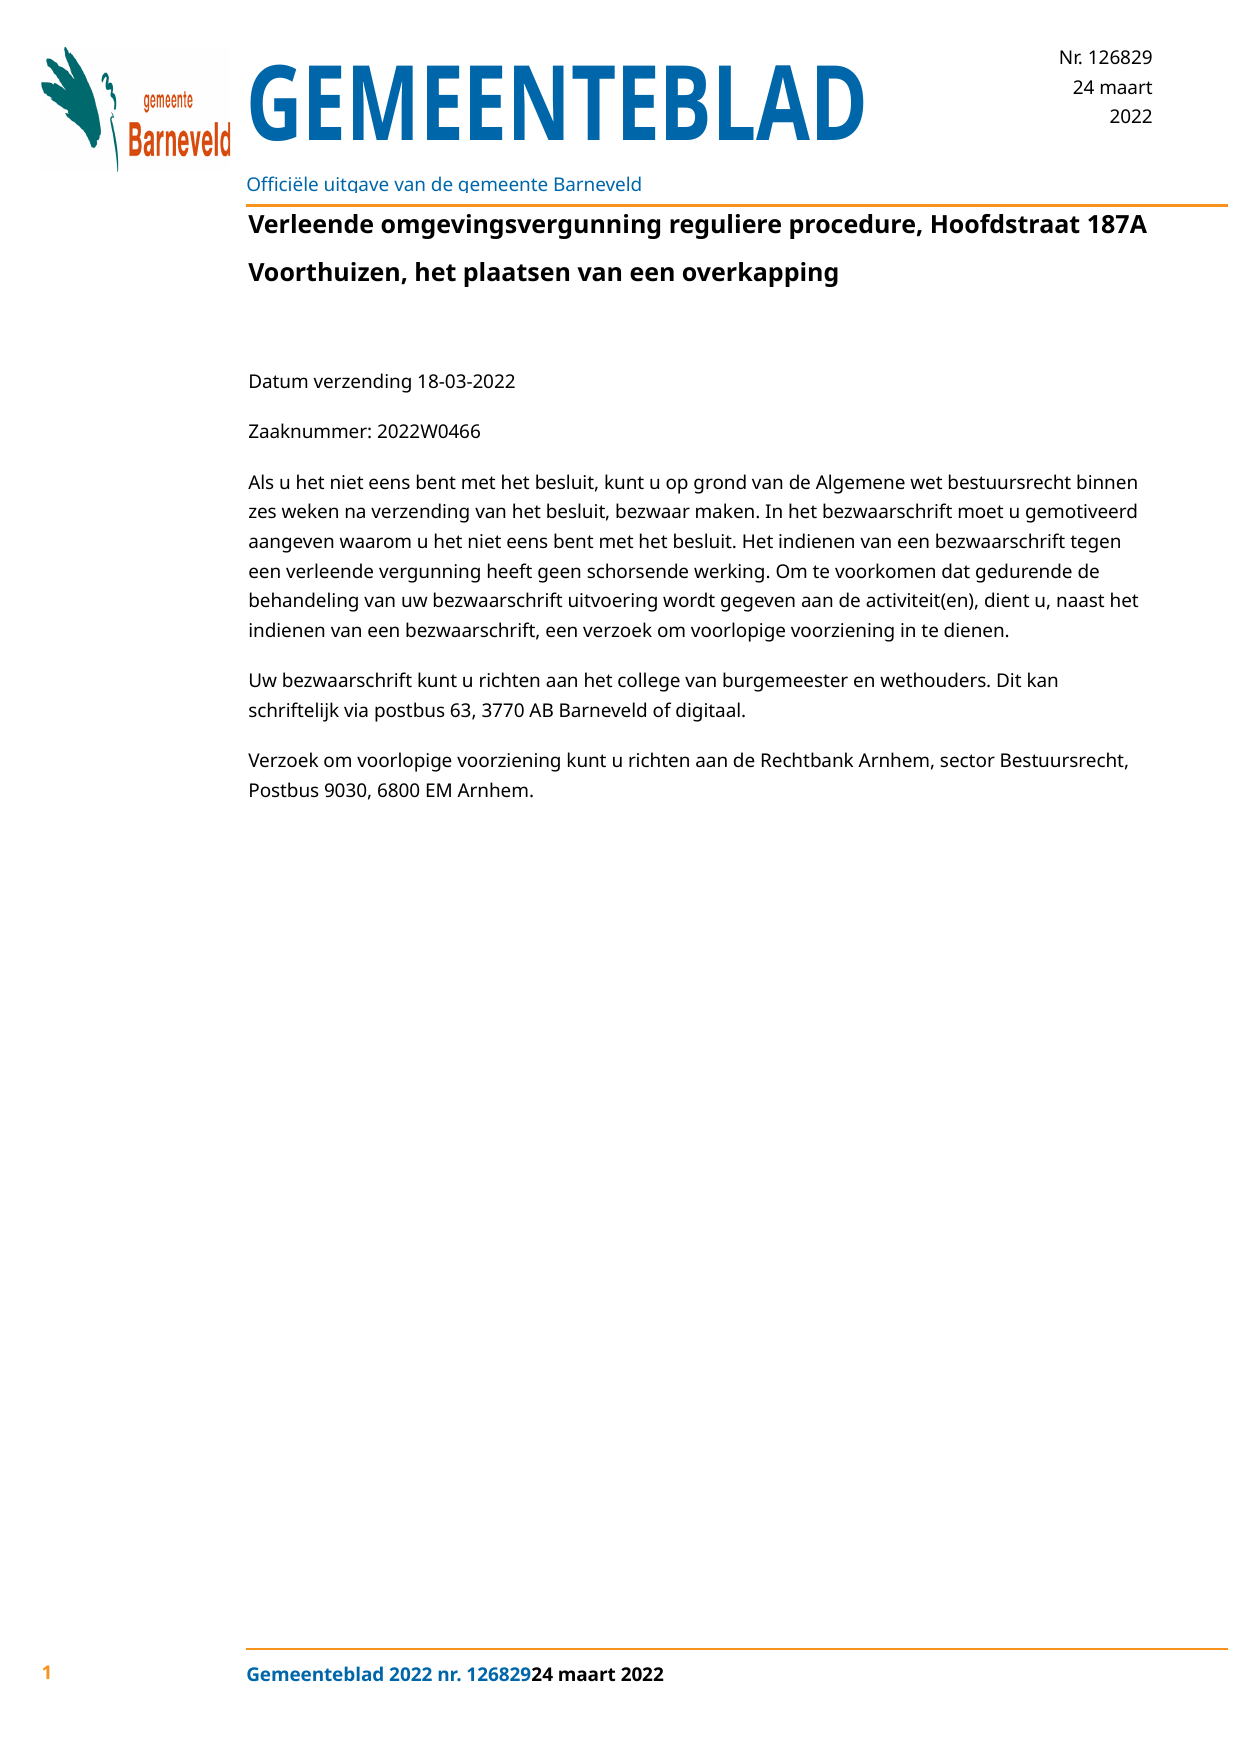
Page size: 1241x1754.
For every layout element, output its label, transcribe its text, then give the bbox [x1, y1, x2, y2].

text Als u het niet eens bent met het besluit, kunt u op grond van de Algemene wet bestuursrecht binnen zes weken na verzending van het besluit, bezwaar maken. In het bezwaarschrift moet u gemotiveerd aangeven waarom u het niet eens bent met het besluit. Het indienen van een bezwaarschrift tegen een verleende vergunning heeft geen schorsende werking. Om te voorkomen dat gedurende de behandeling van uw bezwaarschrift uitvoering wordt gegeven aan de activiteit(en), dient u, naast het indienen van een bezwaarschrift, een verzoek om voorlopige voorziening in te dienen. [248, 469, 1152, 643]
text Zaaknummer: 2022W0466 [248, 419, 1152, 444]
picture [41, 47, 231, 172]
text Verzoek om voorlopige voorziening kunt u richten aan de Rechtbank Arnhem, sector Bestuursrecht, Postbus 9030, 6800 EM Arnhem. [248, 747, 1152, 803]
text Uw bezwaarschrift kunt u richten aan het college van burgemeester en wethouders. Dit kan schriftelijk via postbus 63, 3770 AB Barneveld of digitaal. [248, 667, 1152, 723]
text Datum verzending 18-03-2022 [248, 368, 1152, 394]
text Verleende omgevingsvergunning reguliere procedure, Hoofdstraat 187A Voorthuizen, het plaatsen van een overkapping [248, 207, 1152, 288]
